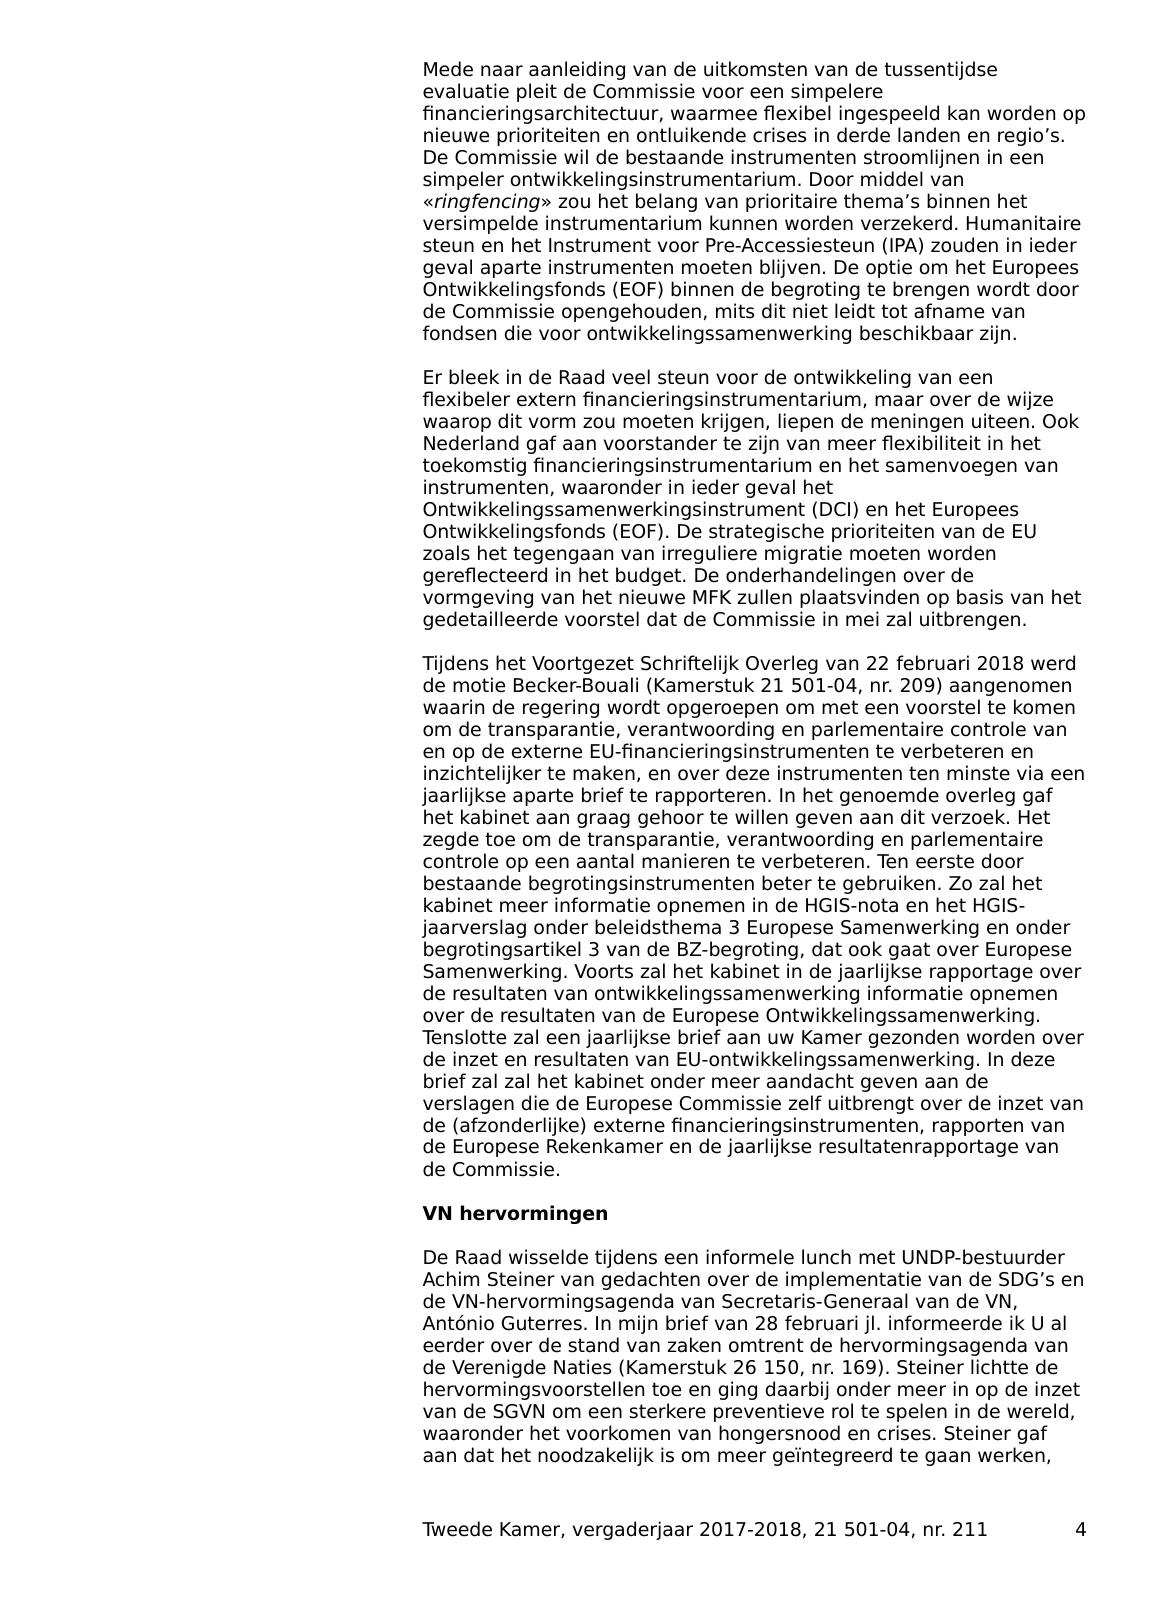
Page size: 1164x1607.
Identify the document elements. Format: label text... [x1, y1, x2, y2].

text Er bleek in de Raad veel steun voor de ontwikkeling van een flexibeler extern financieringsinstrumentarium, maar over de wijze waarop dit vorm zou moeten krijgen, liepen de meningen uiteen. Ook Nederland gaf aan voorstander te zijn van meer flexibiliteit in het toekomstig financieringsinstrumentarium en het samenvoegen van instrumenten, waaronder in ieder geval het Ontwikkelingssamenwerkingsinstrument (DCI) en het Europees Ontwikkelingsfonds (EOF). De strategische prioriteiten van de EU zoals het tegengaan van irreguliere migratie moeten worden gereflecteerd in het budget. De onderhandelingen over de vormgeving van het nieuwe MFK zullen plaatsvinden op basis van het gedetailleerde voorstel dat de Commissie in mei zal uitbrengen. [422, 367, 1087, 631]
text De Raad wisselde tijdens een informele lunch met UNDP-bestuurder Achim Steiner van gedachten over de implementatie van de SDG’s en de VN-hervormingsagenda van Secretaris-Generaal van de VN, António Guterres. In mijn brief van 28 februari jl. informeerde ik U al eerder over de stand van zaken omtrent de hervormingsagenda van de Verenigde Naties (Kamerstuk 26 150, nr. 169). Steiner lichtte de hervormingsvoorstellen toe en ging daarbij onder meer in op de inzet van de SGVN om een sterkere preventieve rol te spelen in de wereld, waaronder het voorkomen van hongersnood en crises. Steiner gaf aan dat het noodzakelijk is om meer geïntegreerd te gaan werken, [422, 1247, 1087, 1467]
text Mede naar aanleiding van de uitkomsten van de tussentijdse evaluatie pleit de Commissie voor een simpelere financieringsarchitectuur, waarmee flexibel ingespeeld kan worden op nieuwe prioriteiten en ontluikende crises in derde landen en regio’s. De Commissie wil de bestaande instrumenten stroomlijnen in een simpeler ontwikkelingsinstrumentarium. Door middel van «ringfencing» zou het belang van prioritaire thema’s binnen het versimpelde instrumentarium kunnen worden verzekerd. Humanitaire steun en het Instrument voor Pre-Accessiesteun (IPA) zouden in ieder geval aparte instrumenten moeten blijven. De optie om het Europees Ontwikkelingsfonds (EOF) binnen de begroting te brengen wordt door de Commissie opengehouden, mits dit niet leidt tot afname van fondsen die voor ontwikkelingssamenwerking beschikbaar zijn. [422, 59, 1087, 345]
text Tijdens het Voortgezet Schriftelijk Overleg van 22 februari 2018 werd de motie Becker-Bouali (Kamerstuk 21 501-04, nr. 209) aangenomen waarin de regering wordt opgeroepen om met een voorstel te komen om de transparantie, verantwoording en parlementaire controle van en op de externe EU-financieringsinstrumenten te verbeteren en inzichtelijker te maken, en over deze instrumenten ten minste via een jaarlijkse aparte brief te rapporteren. In het genoemde overleg gaf het kabinet aan graag gehoor te willen geven aan dit verzoek. Het zegde toe om de transparantie, verantwoording en parlementaire controle op een aantal manieren te verbeteren. Ten eerste door bestaande begrotingsinstrumenten beter te gebruiken. Zo zal het kabinet meer informatie opnemen in de HGIS-nota en het HGIS-jaarverslag onder beleidsthema 3 Europese Samenwerking en onder begrotingsartikel 3 van de BZ-begroting, dat ook gaat over Europese Samenwerking. Voorts zal het kabinet in de jaarlijkse rapportage over de resultaten van ontwikkelingssamenwerking informatie opnemen over de resultaten van de Europese Ontwikkelingssamenwerking. Tenslotte zal een jaarlijkse brief aan uw Kamer gezonden worden over de inzet en resultaten van EU-ontwikkelingssamenwerking. In deze brief zal zal het kabinet onder meer aandacht geven aan de verslagen die de Europese Commissie zelf uitbrengt over de inzet van de (afzonderlijke) externe financieringsinstrumenten, rapporten van de Europese Rekenkamer en de jaarlijkse resultatenrapportage van de Commissie. [422, 653, 1087, 1180]
subtitle VN hervormingen [422, 1203, 1087, 1224]
